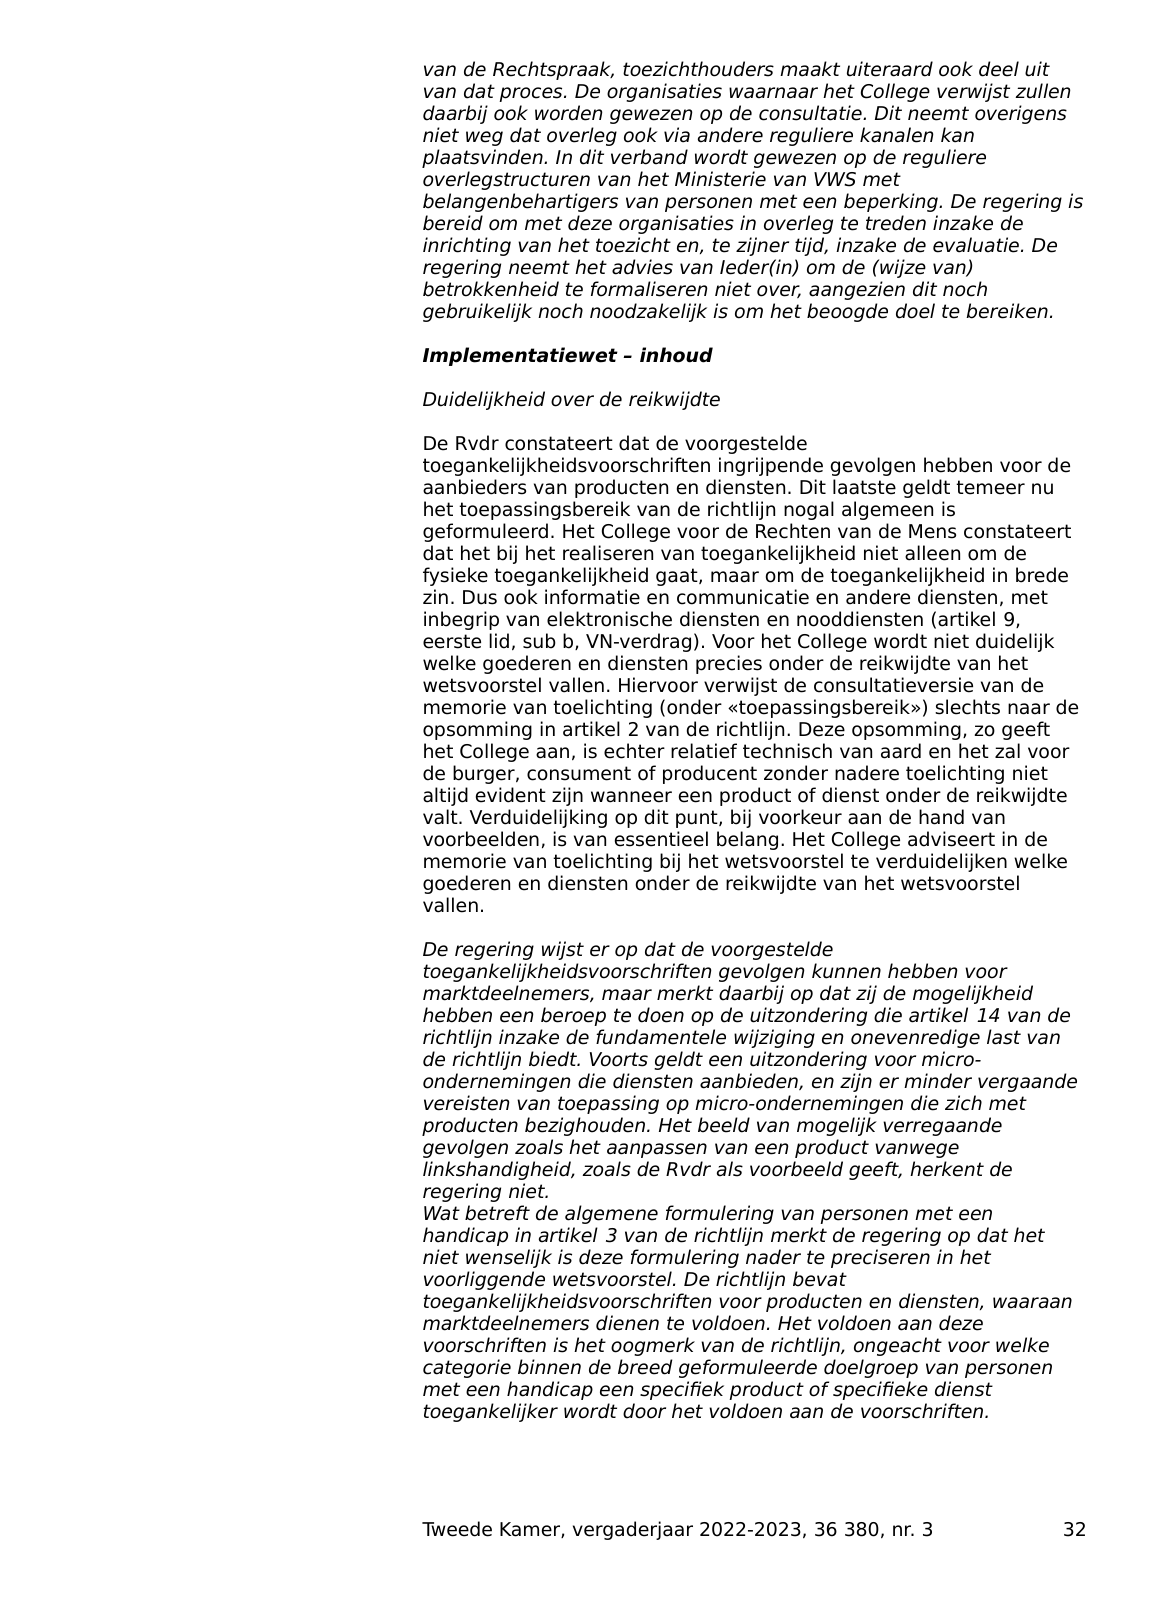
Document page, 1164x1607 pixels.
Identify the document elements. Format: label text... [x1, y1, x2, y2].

text De Rvdr constateert dat de voorgestelde toegankelijkheidsvoorschriften ingrijpende gevolgen hebben voor de aanbieders van producten en diensten. Dit laatste geldt temeer nu het toepassingsbereik van de richtlijn nogal algemeen is geformuleerd. Het College voor de Rechten van de Mens constateert dat het bij het realiseren van toegankelijkheid niet alleen om de fysieke toegankelijkheid gaat, maar om de toegankelijkheid in brede zin. Dus ook informatie en communicatie en andere diensten, met inbegrip van elektronische diensten en nooddiensten (artikel 9, eerste lid, sub b, VN-verdrag). Voor het College wordt niet duidelijk welke goederen en diensten precies onder de reikwijdte van het wetsvoorstel vallen. Hiervoor verwijst de consultatieversie van de memorie van toelichting (onder «toepassingsbereik») slechts naar de opsomming in artikel 2 van de richtlijn. Deze opsomming, zo geeft het College aan, is echter relatief technisch van aard en het zal voor de burger, consument of producent zonder nadere toelichting niet altijd evident zijn wanneer een product of dienst onder de reikwijdte valt. Verduidelijking op dit punt, bij voorkeur aan de hand van voorbeelden, is van essentieel belang. Het College adviseert in de memorie van toelichting bij het wetsvoorstel te verduidelijken welke goederen en diensten onder de reikwijdte van het wetsvoorstel vallen. [422, 433, 1087, 917]
subtitle Implementatiewet – inhoud [422, 345, 1087, 367]
text van de Rechtspraak, toezichthouders maakt uiteraard ook deel uit van dat proces. De organisaties waarnaar het College verwijst zullen daarbij ook worden gewezen op de consultatie. Dit neemt overigens niet weg dat overleg ook via andere reguliere kanalen kan plaatsvinden. In dit verband wordt gewezen op de reguliere overlegstructuren van het Ministerie van VWS met belangenbehartigers van personen met een beperking. De regering is bereid om met deze organisaties in overleg te treden inzake de inrichting van het toezicht en, te zijner tijd, inzake de evaluatie. De regering neemt het advies van Ieder(in) om de (wijze van) betrokkenheid te formaliseren niet over, aangezien dit noch gebruikelijk noch noodzakelijk is om het beoogde doel te bereiken. [422, 59, 1087, 323]
text Wat betreft de algemene formulering van personen met een handicap in artikel 3 van de richtlijn merkt de regering op dat het niet wenselijk is deze formulering nader te preciseren in het voorliggende wetsvoorstel. De richtlijn bevat toegankelijkheidsvoorschriften voor producten en diensten, waaraan marktdeelnemers dienen te voldoen. Het voldoen aan deze voorschriften is het oogmerk van de richtlijn, ongeacht voor welke categorie binnen de breed geformuleerde doelgroep van personen met een handicap een specifiek product of specifieke dienst toegankelijker wordt door het voldoen aan de voorschriften. [422, 1203, 1087, 1423]
subtitle Duidelijkheid over de reikwijdte [422, 389, 1087, 411]
text De regering wijst er op dat de voorgestelde toegankelijkheidsvoorschriften gevolgen kunnen hebben voor marktdeelnemers, maar merkt daarbij op dat zij de mogelijkheid hebben een beroep te doen op de uitzondering die artikel 14 van de richtlijn inzake de fundamentele wijziging en onevenredige last van de richtlijn biedt. Voorts geldt een uitzondering voor micro-ondernemingen die diensten aanbieden, en zijn er minder vergaande vereisten van toepassing op micro-ondernemingen die zich met producten bezighouden. Het beeld van mogelijk verregaande gevolgen zoals het aanpassen van een product vanwege linkshandigheid, zoals de Rvdr als voorbeeld geeft, herkent de regering niet. [422, 939, 1087, 1203]
